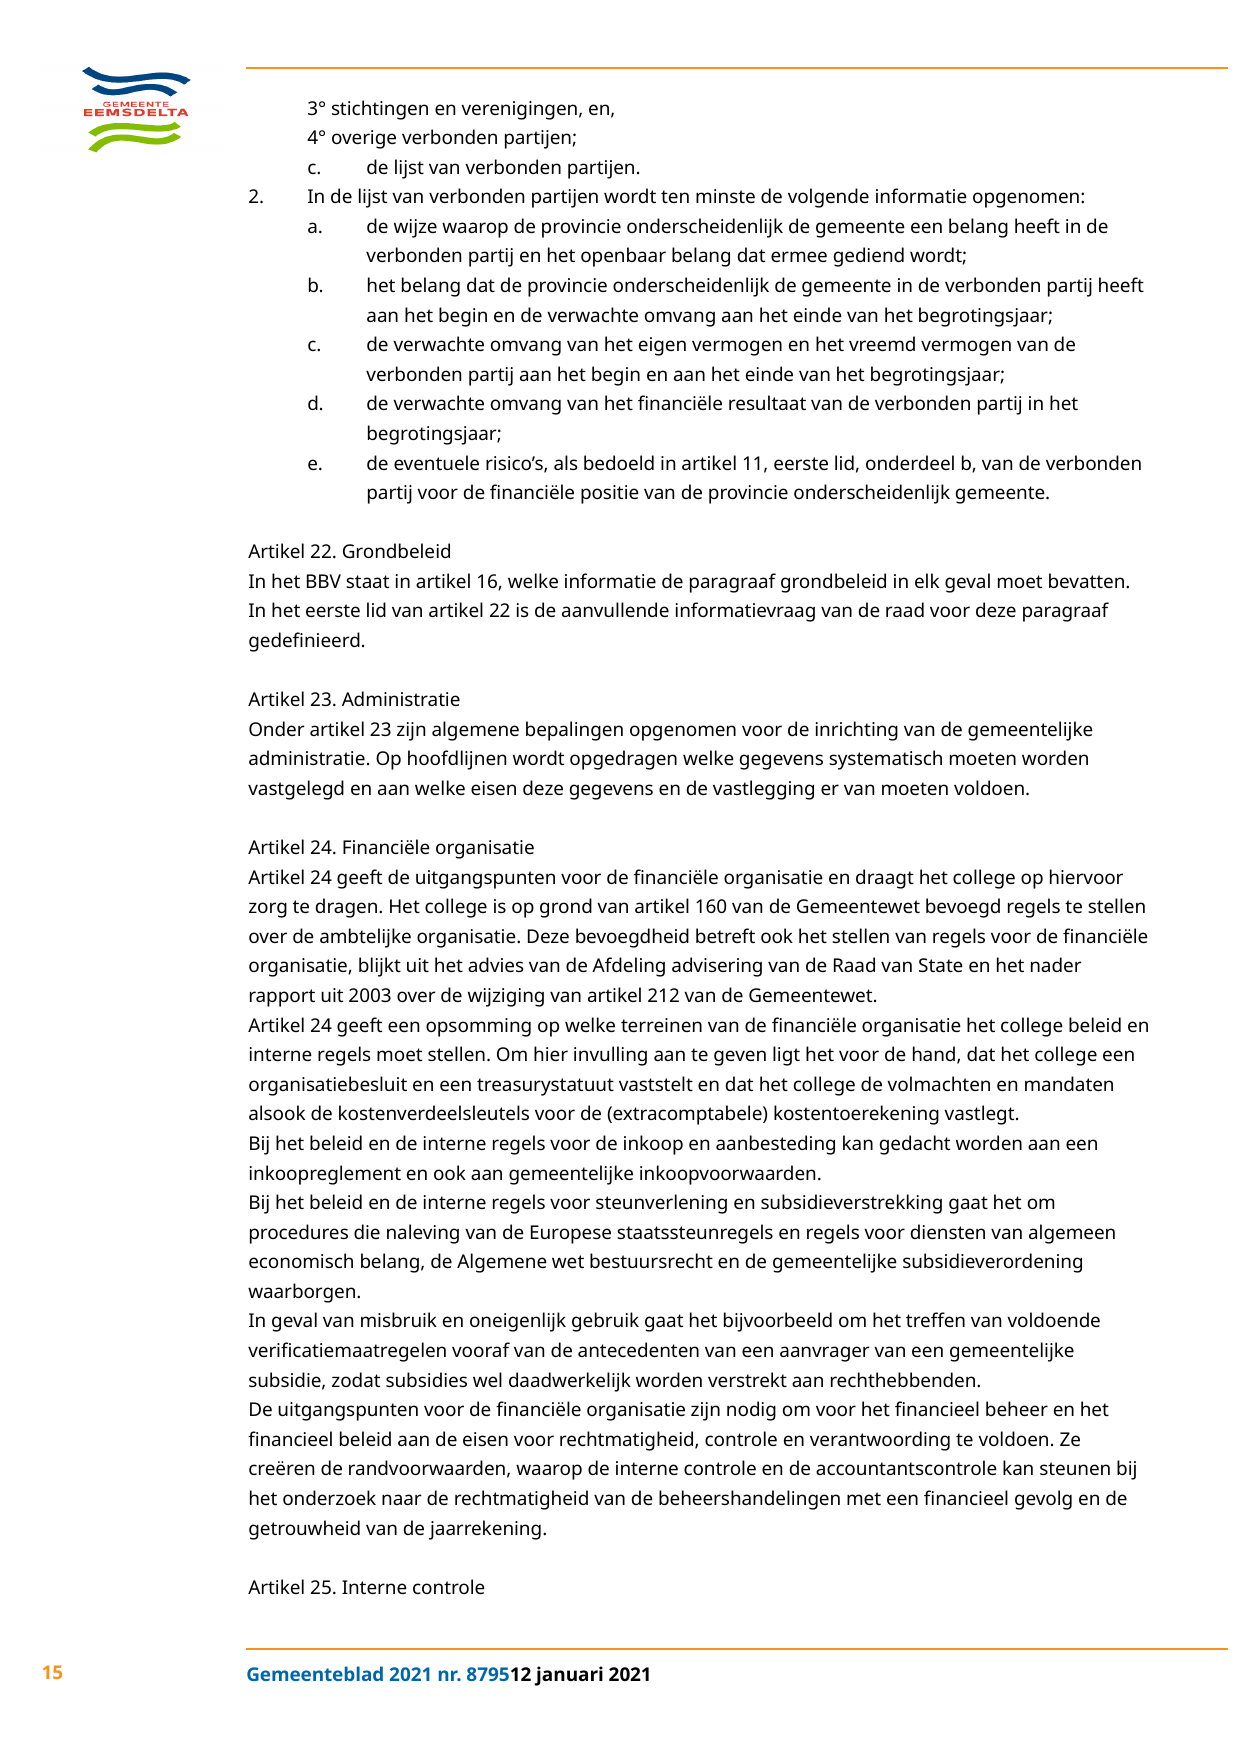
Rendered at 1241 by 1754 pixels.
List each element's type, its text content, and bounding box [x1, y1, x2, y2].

text De uitgangspunten voor de financiële organisatie zijn nodig om voor het financieel beheer en het financieel beleid aan de eisen voor rechtmatigheid, controle en verantwoording te voldoen. Ze creëren de randvoorwaarden, waarop de interne controle en de accountantscontrole kan steunen bij het onderzoek naar de rechtmatigheid van de beheershandelingen met een financieel gevolg en de getrouwheid van de jaarrekening. [248, 1396, 1152, 1541]
list de verwachte omvang van het eigen vermogen en het vreemd vermogen van de verbonden partij aan het begin en aan het einde van het begrotingsjaar; [307, 331, 1152, 387]
text Bij het beleid en de interne regels voor steunverlening en subsidieverstrekking gaat het om procedures die naleving van de Europese staatssteunregels en regels voor diensten van algemeen economisch belang, de Algemene wet bestuursrecht en de gemeentelijke subsidieverordening waarborgen. [248, 1189, 1152, 1304]
picture [41, 47, 231, 172]
text Artikel 24. Financiële organisatie [248, 834, 1152, 860]
list de wijze waarop de provincie onderscheidenlijk de gemeente een belang heeft in de verbonden partij en het openbaar belang dat ermee gediend wordt; [307, 213, 1152, 268]
text In het BBV staat in artikel 16, welke informatie de paragraaf grondbeleid in elk geval moet bevatten. In het eerste lid van artikel 22 is de aanvullende informatievraag van de raad voor deze paragraaf gedefinieerd. [248, 568, 1152, 653]
list de verwachte omvang van het financiële resultaat van de verbonden partij in het begrotingsjaar; [307, 391, 1152, 446]
text Bij het beleid en de interne regels voor de inkoop en aanbesteding kan gedacht worden aan een inkoopreglement en ook aan gemeentelijke inkoopvoorwaarden. [248, 1130, 1152, 1186]
text Onder artikel 23 zijn algemene bepalingen opgenomen voor de inrichting van de gemeentelijke administratie. Op hoofdlijnen wordt opgedragen welke gegevens systematisch moeten worden vastgelegd en aan welke eisen deze gegevens en de vastlegging er van moeten voldoen. [248, 716, 1152, 801]
list de eventuele risico’s, als bedoeld in artikel 11, eerste lid, onderdeel b, van de verbonden partij voor de financiële positie van de provincie onderscheidenlijk gemeente. [307, 450, 1152, 505]
list In de lijst van verbonden partijen wordt ten minste de volgende informatie opgenomen: [248, 183, 1152, 209]
list 3° stichtingen en verenigingen, en, [248, 95, 1152, 121]
text Artikel 23. Administratie [248, 686, 1152, 712]
text In geval van misbruik en oneigenlijk gebruik gaat het bijvoorbeeld om het treffen van voldoende verificatiemaatregelen vooraf van de antecedenten van een aanvrager van een gemeentelijke subsidie, zodat subsidies wel daadwerkelijk worden verstrekt aan rechthebbenden. [248, 1308, 1152, 1393]
text Artikel 22. Grondbeleid [248, 538, 1152, 564]
list het belang dat de provincie onderscheidenlijk de gemeente in de verbonden partij heeft aan het begin en de verwachte omvang aan het einde van het begrotingsjaar; [307, 272, 1152, 328]
text Artikel 25. Interne controle [248, 1574, 1152, 1600]
text Artikel 24 geeft de uitgangspunten voor de financiële organisatie en draagt het college op hiervoor zorg te dragen. Het college is op grond van artikel 160 van de Gemeentewet bevoegd regels te stellen over de ambtelijke organisatie. Deze bevoegdheid betreft ook het stellen van regels voor de financiële organisatie, blijkt uit het advies van de Afdeling advisering van de Raad van State en het nader rapport uit 2003 over de wijziging van artikel 212 van de Gemeentewet. [248, 864, 1152, 1008]
text Artikel 24 geeft een opsomming op welke terreinen van de financiële organisatie het college beleid en interne regels moet stellen. Om hier invulling aan te geven ligt het voor de hand, dat het college een organisatiebesluit en een treasurystatuut vaststelt en dat het college de volmachten en mandaten alsook de kostenverdeelsleutels voor de (extracomptabele) kostentoerekening vastlegt. [248, 1012, 1152, 1126]
list 4° overige verbonden partijen; [248, 124, 1152, 150]
list de lijst van verbonden partijen. [307, 154, 1152, 180]
